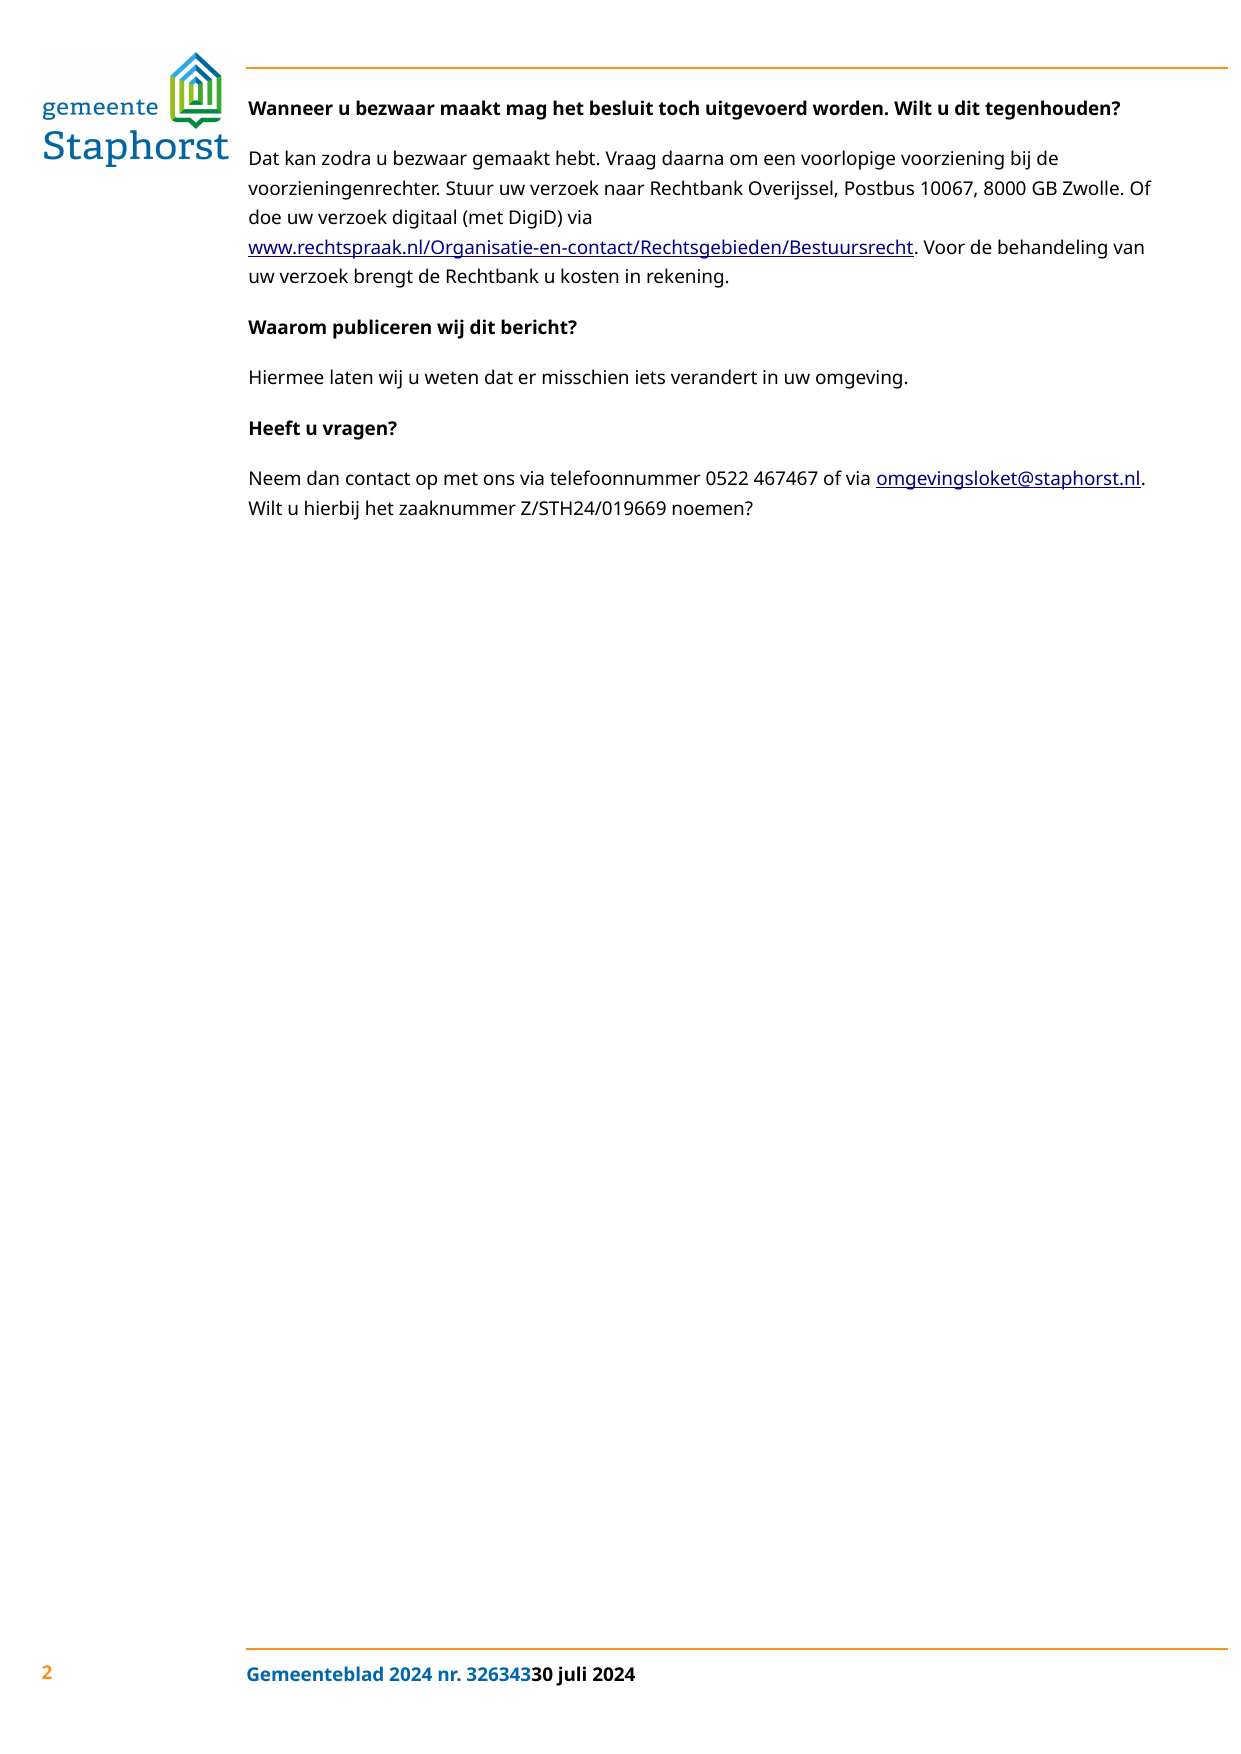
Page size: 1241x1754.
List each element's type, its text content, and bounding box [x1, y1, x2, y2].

picture [41, 47, 231, 172]
text Hiermee laten wij u weten dat er misschien iets verandert in uw omgeving. [248, 364, 1152, 390]
text Heeft u vragen? [248, 415, 1152, 441]
text Waarom publiceren wij dit bericht? [248, 314, 1152, 340]
text Neem dan contact op met ons via telefoonnummer 0522 467467 of via omgevingsloket@staphorst.nl. Wilt u hierbij het zaaknummer Z/STH24/019669 noemen? [248, 465, 1152, 521]
text Wanneer u bezwaar maakt mag het besluit toch uitgevoerd worden. Wilt u dit tegenhouden? [248, 95, 1152, 121]
text Dat kan zodra u bezwaar gemaakt hebt. Vraag daarna om een voorlopige voorziening bij de voorzieningenrechter. Stuur uw verzoek naar Rechtbank Overijssel, Postbus 10067, 8000 GB Zwolle. Of doe uw verzoek digitaal (met DigiD) via www.rechtspraak.nl/Organisatie-en-contact/Rechtsgebieden/Bestuursrecht. Voor de behandeling van uw verzoek brengt de Rechtbank u kosten in rekening. [248, 145, 1152, 289]
